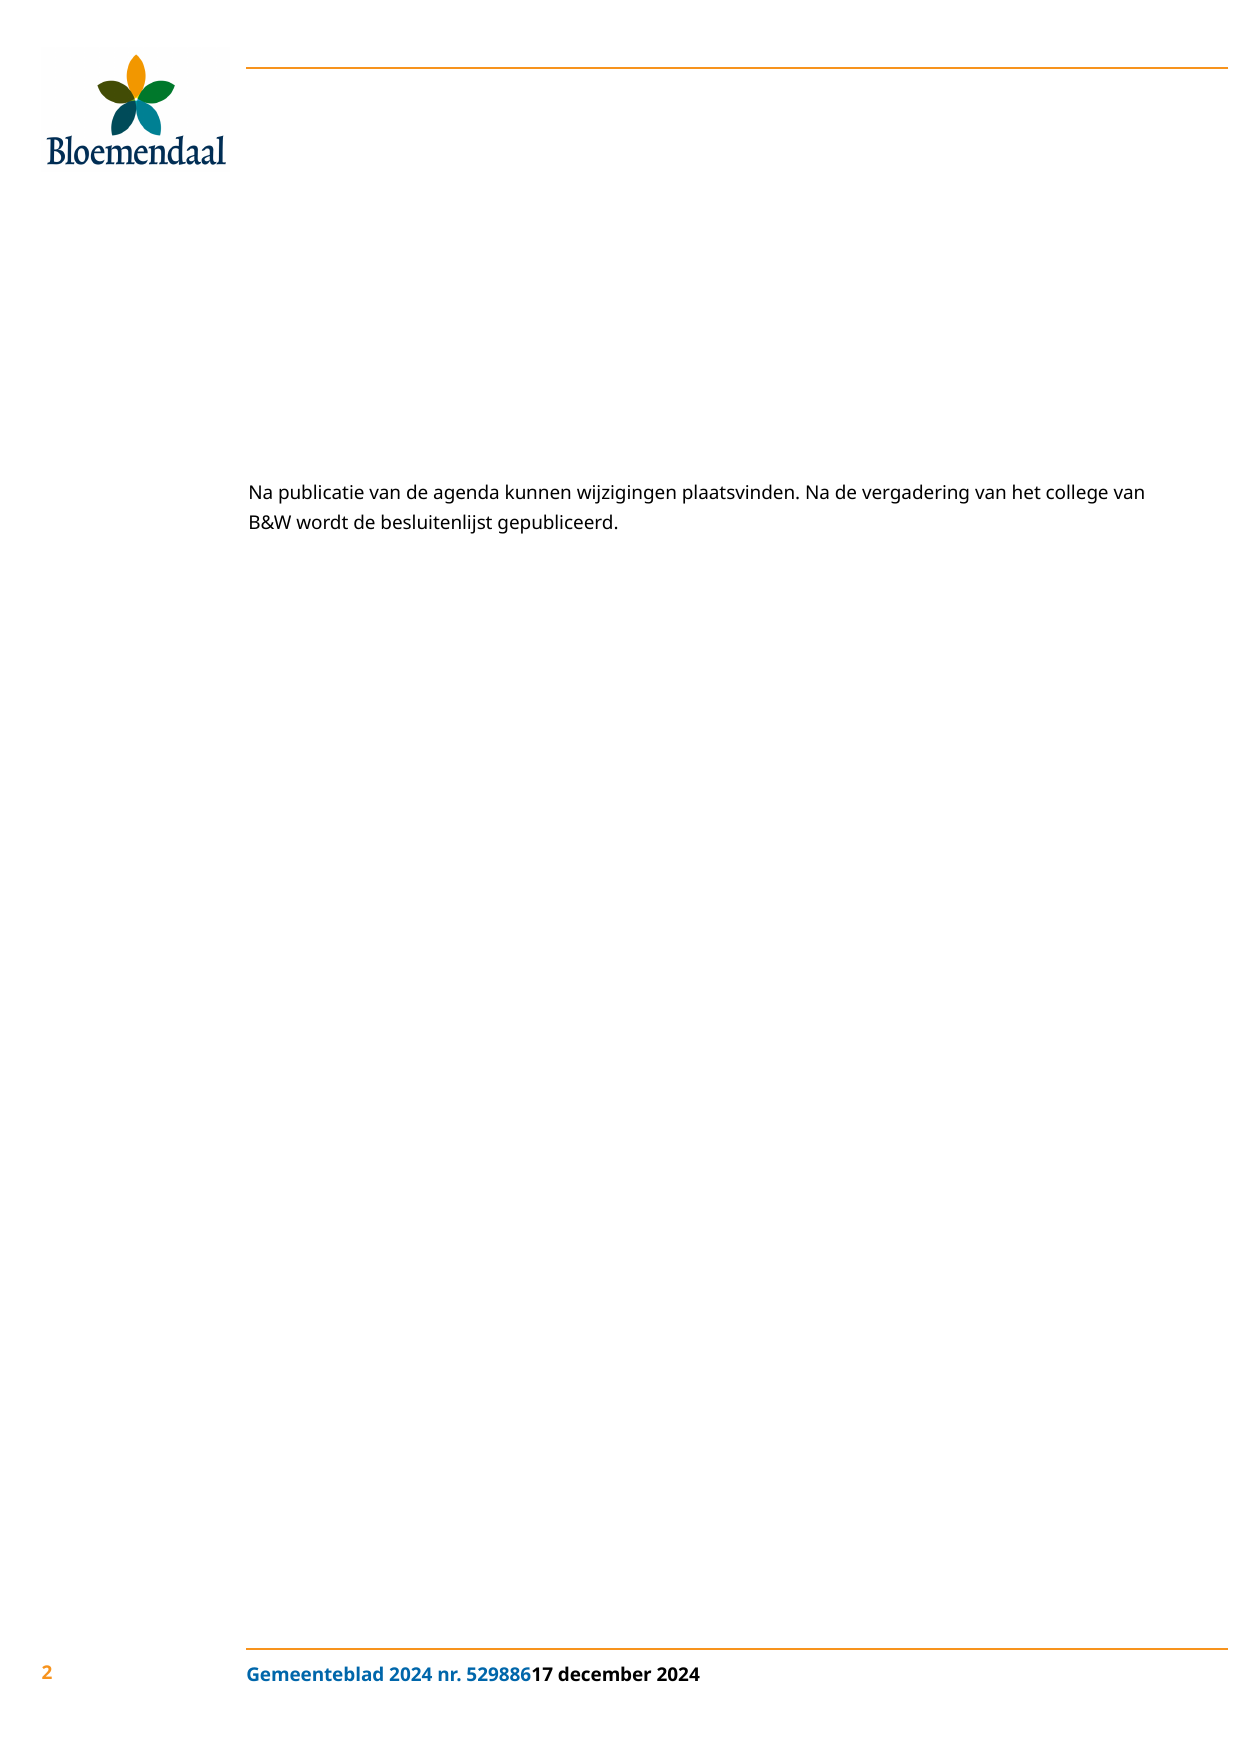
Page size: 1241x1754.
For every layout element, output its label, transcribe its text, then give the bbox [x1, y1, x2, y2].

picture [41, 47, 231, 172]
text Na publicatie van de agenda kunnen wijzigingen plaatsvinden. Na de vergadering van het college van B&W wordt de besluitenlijst gepubliceerd. [248, 479, 1152, 535]
